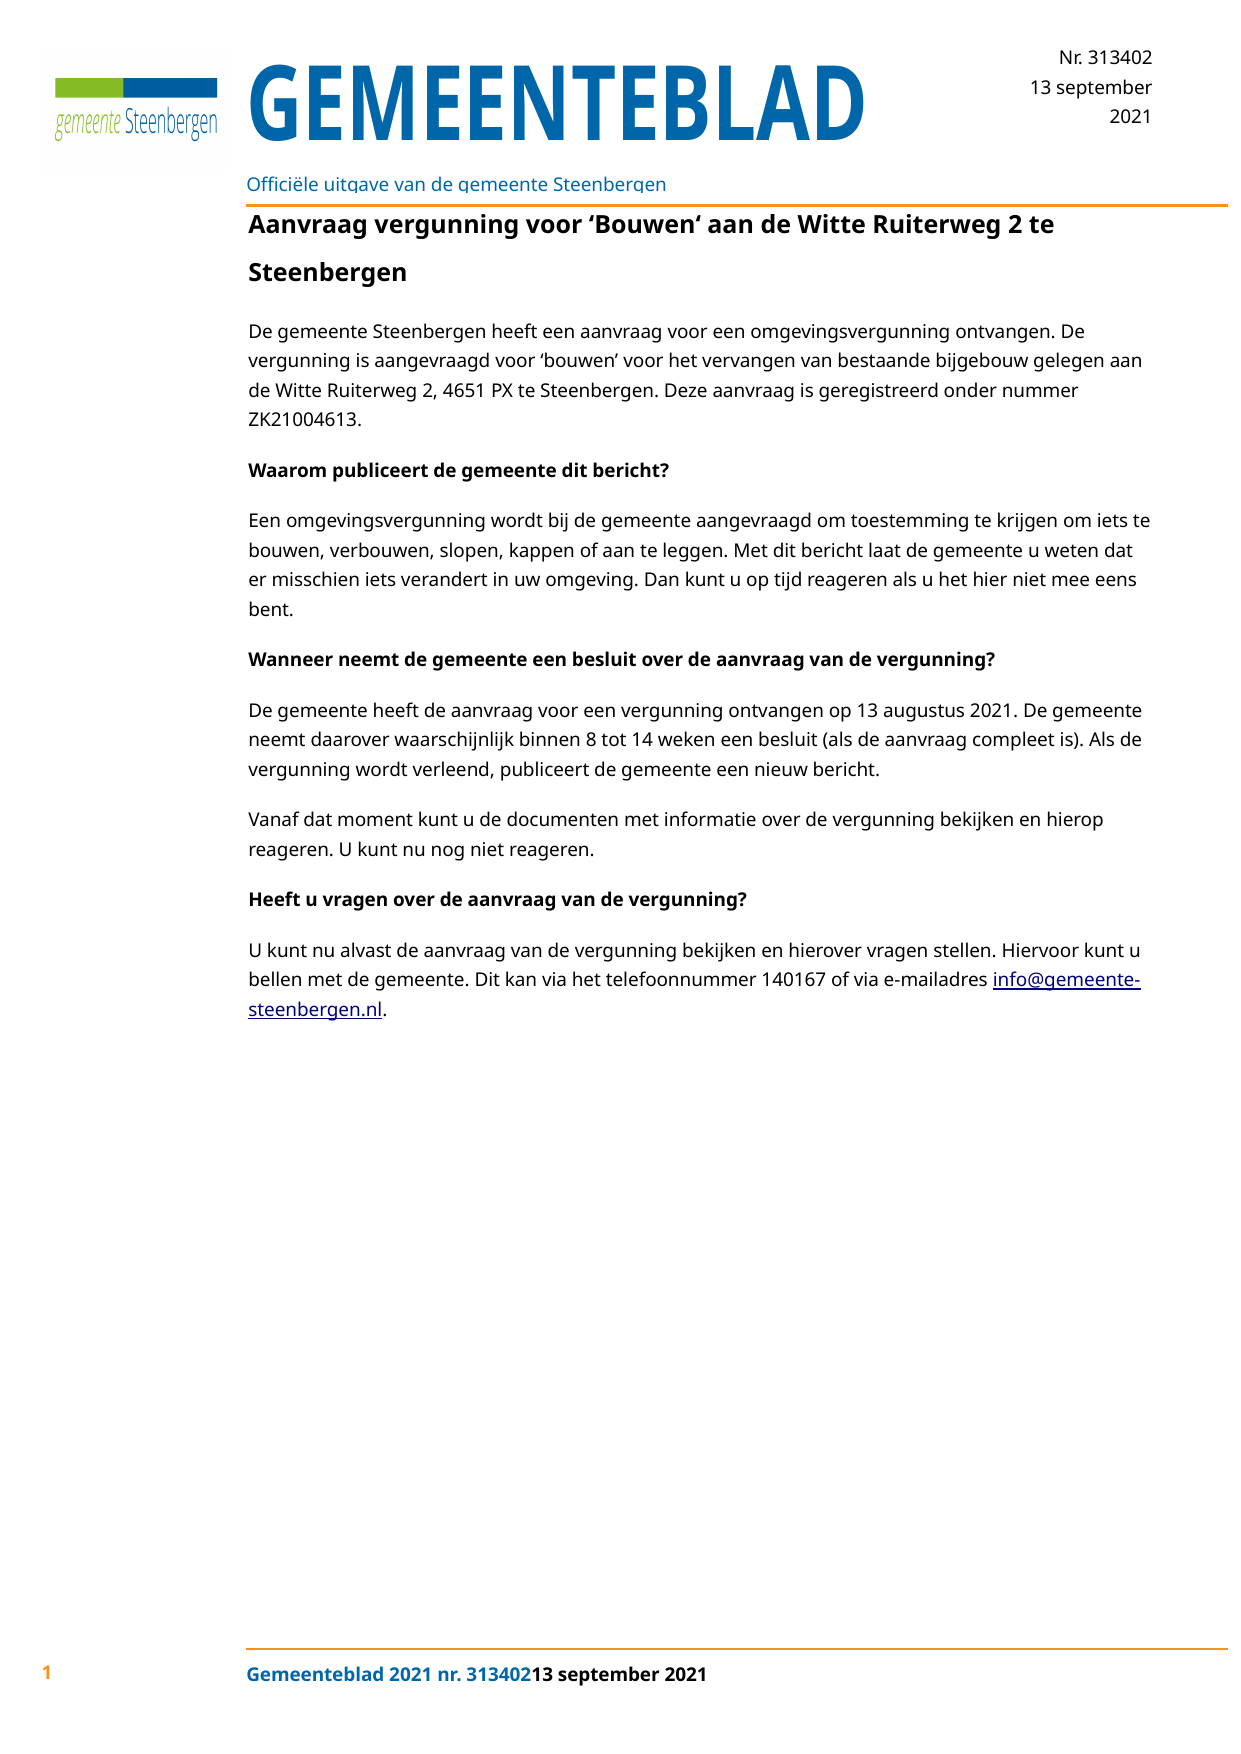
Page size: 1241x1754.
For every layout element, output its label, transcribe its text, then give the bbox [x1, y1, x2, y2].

text Waarom publiceert de gemeente dit bericht? [248, 457, 1152, 483]
text Een omgevingsvergunning wordt bij de gemeente aangevraagd om toestemming te krijgen om iets te bouwen, verbouwen, slopen, kappen of aan te leggen. Met dit bericht laat de gemeente u weten dat er misschien iets verandert in uw omgeving. Dan kunt u op tijd reageren als u het hier niet mee eens bent. [248, 507, 1152, 622]
text Heeft u vragen over de aanvraag van de vergunning? [248, 887, 1152, 912]
text Vanaf dat moment kunt u de documenten met informatie over de vergunning bekijken en hierop reageren. U kunt nu nog niet reageren. [248, 807, 1152, 862]
text De gemeente Steenbergen heeft een aanvraag voor een omgevingsvergunning ontvangen. De vergunning is aangevraagd voor ‘bouwen’ voor het vervangen van bestaande bijgebouw gelegen aan de Witte Ruiterweg 2, 4651 PX te Steenbergen. Deze aanvraag is geregistreerd onder nummer ZK21004613. [248, 318, 1152, 432]
text U kunt nu alvast de aanvraag van de vergunning bekijken en hierover vragen stellen. Hiervoor kunt u bellen met de gemeente. Dit kan via het telefoonnummer 140167 of via e-mailadres info@gemeente-steenbergen.nl. [248, 937, 1152, 1022]
text De gemeente heeft de aanvraag voor een vergunning ontvangen op 13 augustus 2021. De gemeente neemt daarover waarschijnlijk binnen 8 tot 14 weken een besluit (als de aanvraag compleet is). Als de vergunning wordt verleend, publiceert de gemeente een nieuw bericht. [248, 697, 1152, 782]
picture [41, 47, 231, 172]
text Wanneer neemt de gemeente een besluit over de aanvraag van de vergunning? [248, 647, 1152, 672]
text Aanvraag vergunning voor ‘Bouwen‘ aan de Witte Ruiterweg 2 te Steenbergen [248, 207, 1152, 288]
